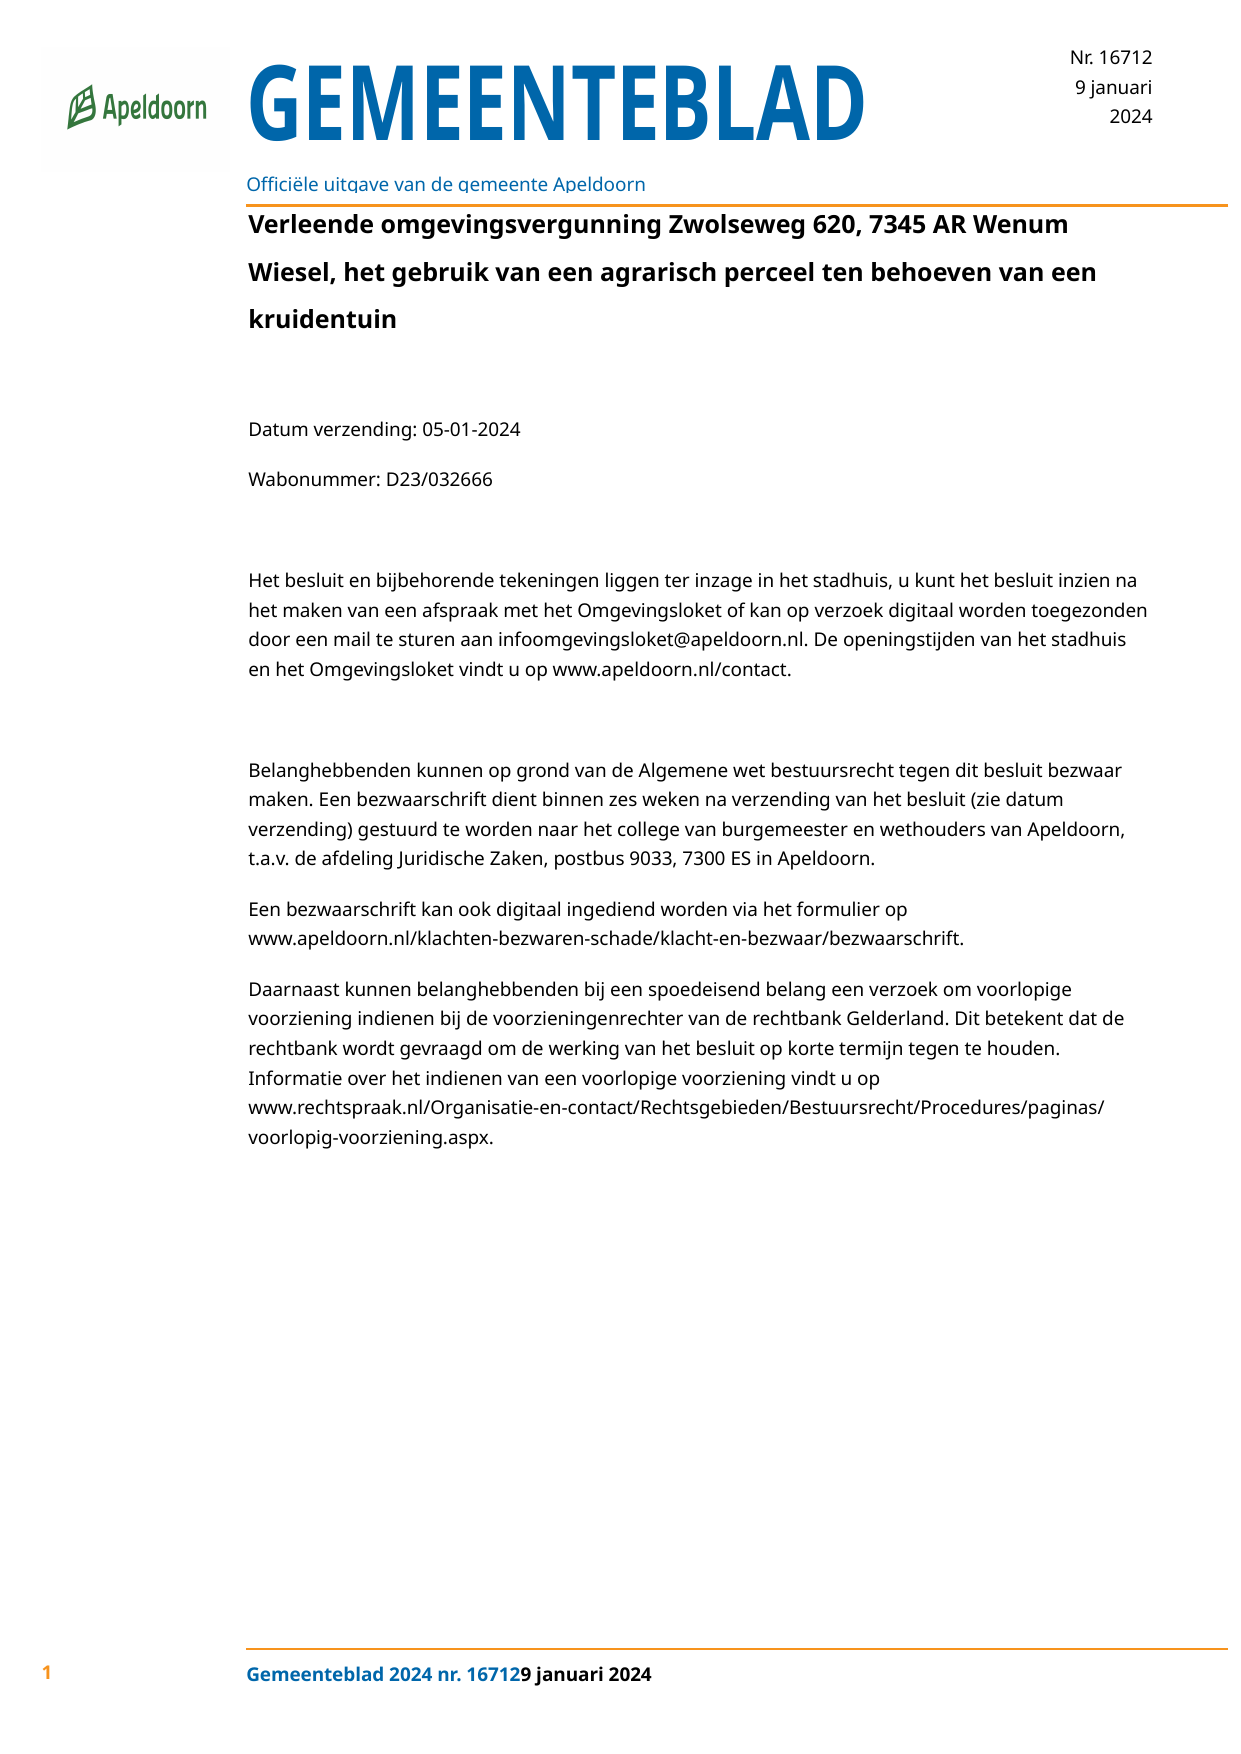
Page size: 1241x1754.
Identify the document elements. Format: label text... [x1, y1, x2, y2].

text Het besluit en bijbehorende tekeningen liggen ter inzage in het stadhuis, u kunt het besluit inzien na het maken van een afspraak met het Omgevingsloket of kan op verzoek digitaal worden toegezonden door een mail te sturen aan infoomgevingsloket@apeldoorn.nl. De openingstijden van het stadhuis en het Omgevingsloket vindt u op www.apeldoorn.nl/contact. [248, 567, 1152, 682]
text Een bezwaarschrift kan ook digitaal ingediend worden via het formulier op www.apeldoorn.nl/klachten-bezwaren-schade/klacht-en-bezwaar/bezwaarschrift. [248, 896, 1152, 951]
text Verleende omgevingsvergunning Zwolseweg 620, 7345 AR Wenum Wiesel, het gebruik van een agrarisch perceel ten behoeven van een kruidentuin [248, 207, 1152, 336]
text Belanghebbenden kunnen op grond van de Algemene wet bestuursrecht tegen dit besluit bezwaar maken. Een bezwaarschrift dient binnen zes weken na verzending van het besluit (zie datum verzending) gestuurd te worden naar het college van burgemeester en wethouders van Apeldoorn, t.a.v. de afdeling Juridische Zaken, postbus 9033, 7300 ES in Apeldoorn. [248, 757, 1152, 871]
text Datum verzending: 05-01-2024 [248, 416, 1152, 442]
picture [41, 47, 231, 172]
text Daarnaast kunnen belanghebbenden bij een spoedeisend belang een verzoek om voorlopige voorziening indienen bij de voorzieningenrechter van de rechtbank Gelderland. Dit betekent dat de rechtbank wordt gevraagd om de werking van het besluit op korte termijn tegen te houden. Informatie over het indienen van een voorlopige voorziening vindt u op www.rechtspraak.nl/Organisatie-en-contact/Rechtsgebieden/Bestuursrecht/Procedures/paginas/voorlopig-voorziening.aspx. [248, 976, 1152, 1149]
text Wabonummer: D23/032666 [248, 466, 1152, 492]
